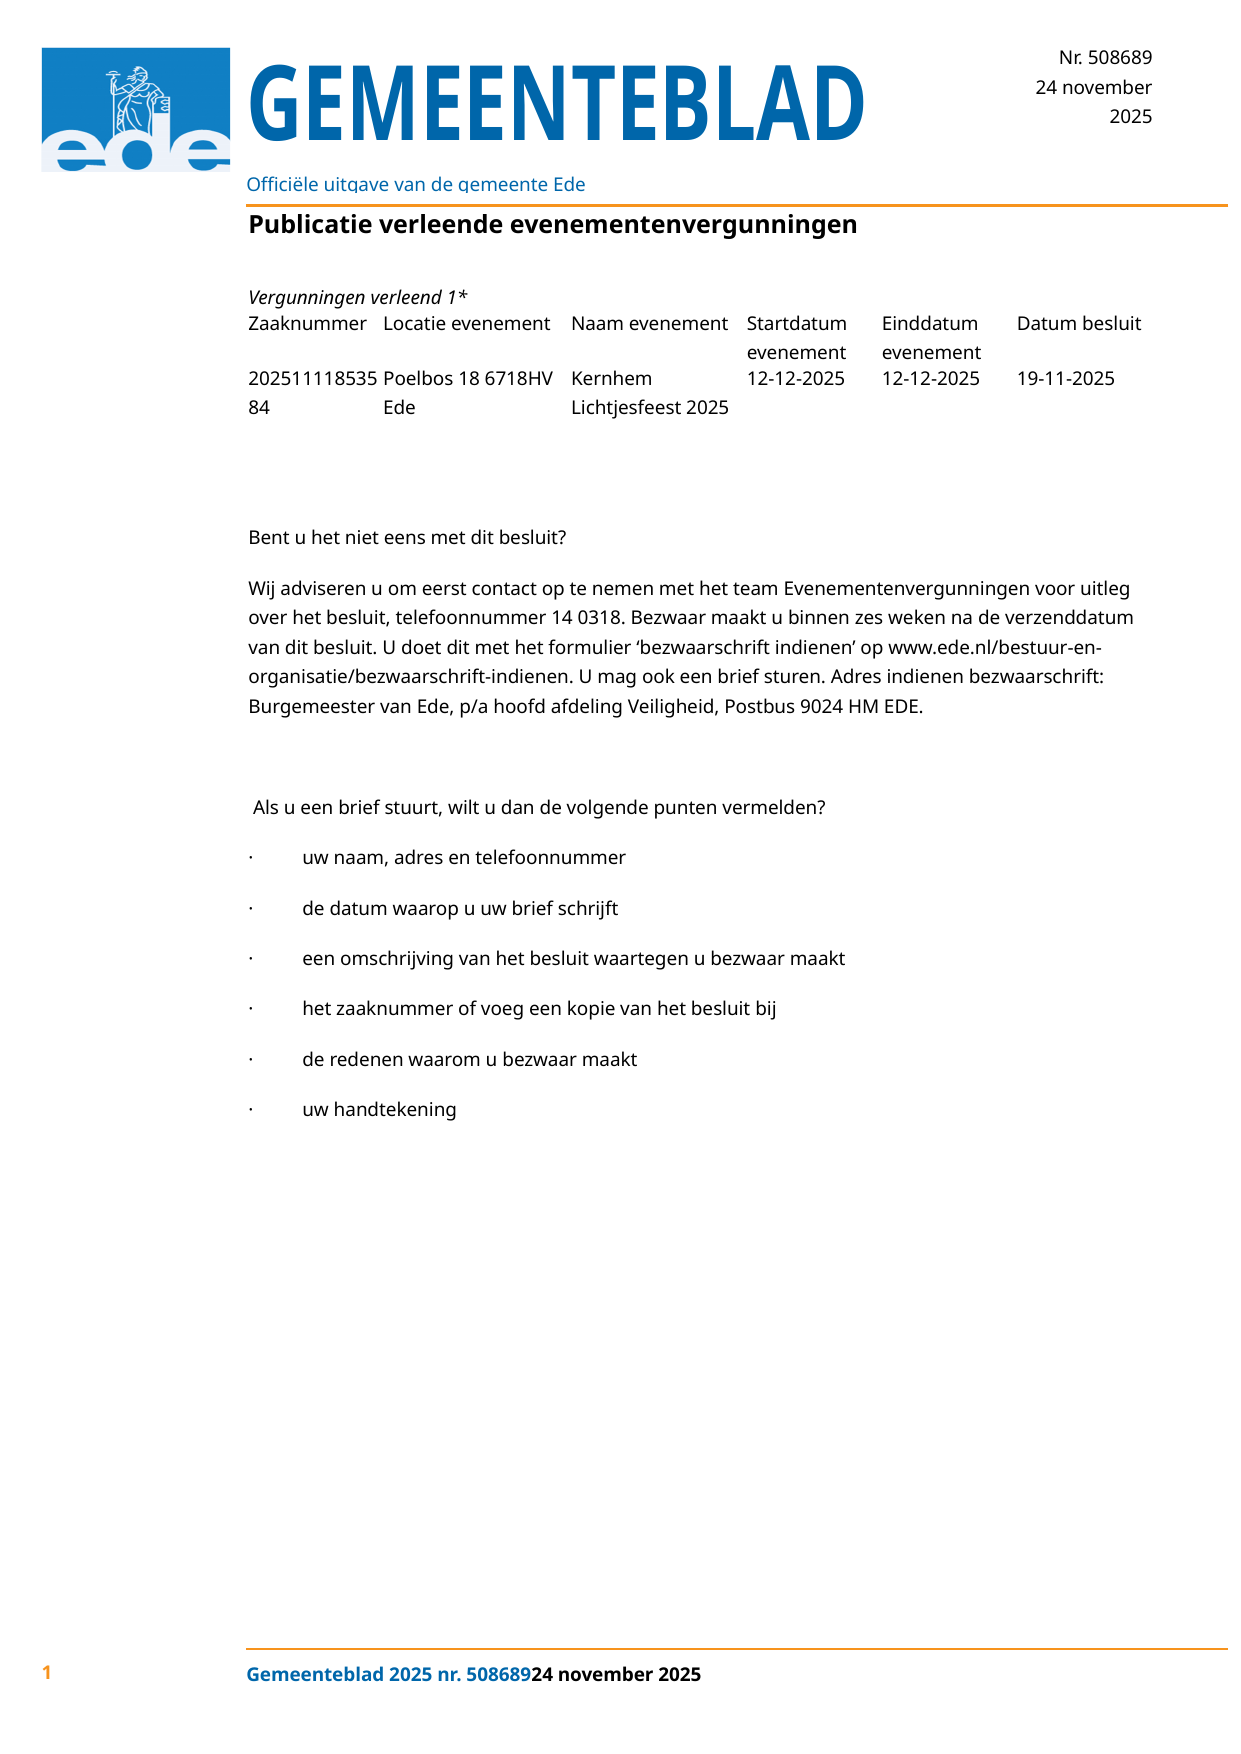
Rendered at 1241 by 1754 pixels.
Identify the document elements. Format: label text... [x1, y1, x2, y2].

text Vergunningen verleend 1* [248, 284, 1152, 309]
table_header Locatie evenement [383, 310, 571, 365]
table_cell 19-11-2025 [1017, 365, 1152, 420]
table_header Naam evenement [571, 310, 747, 365]
table_header Zaaknummer [248, 310, 383, 365]
text Als u een brief stuurt, wilt u dan de volgende punten vermelden? [248, 794, 1152, 820]
table_cell Poelbos 18 6718HV Ede [383, 365, 571, 420]
text · een omschrijving van het besluit waartegen u bezwaar maakt [248, 945, 1152, 971]
text Publicatie verleende evenementenvergunningen [248, 207, 1152, 241]
table_header Einddatum evenement [882, 310, 1017, 365]
table_header Datum besluit [1017, 310, 1152, 365]
text · de redenen waarom u bezwaar maakt [248, 1046, 1152, 1072]
text · het zaaknummer of voeg een kopie van het besluit bij [248, 996, 1152, 1021]
table_cell Kernhem Lichtjesfeest 2025 [571, 365, 747, 420]
text · uw naam, adres en telefoonnummer [248, 844, 1152, 870]
picture [41, 47, 231, 172]
text Wij adviseren u om eerst contact op te nemen met het team Evenementenvergunningen voor uitleg over het besluit, telefoonnummer 14 0318. Bezwaar maakt u binnen zes weken na de verzenddatum van dit besluit. U doet dit met het formulier ‘bezwaarschrift indienen’ op www.ede.nl/bestuur-en-organisatie/bezwaarschrift-indienen. U mag ook een brief sturen. Adres indienen bezwaarschrift: Burgemeester van Ede, p/a hoofd afdeling Veiligheid, Postbus 9024 HM EDE. [248, 575, 1152, 719]
table_cell 12-12-2025 [882, 365, 1017, 420]
text · de datum waarop u uw brief schrijft [248, 895, 1152, 921]
text · uw handtekening [248, 1096, 1152, 1122]
text Bent u het niet eens met dit besluit? [248, 524, 1152, 550]
table_cell 12-12-2025 [747, 365, 882, 420]
table_cell 20251111853584 [248, 365, 383, 420]
table_header Startdatum evenement [747, 310, 882, 365]
